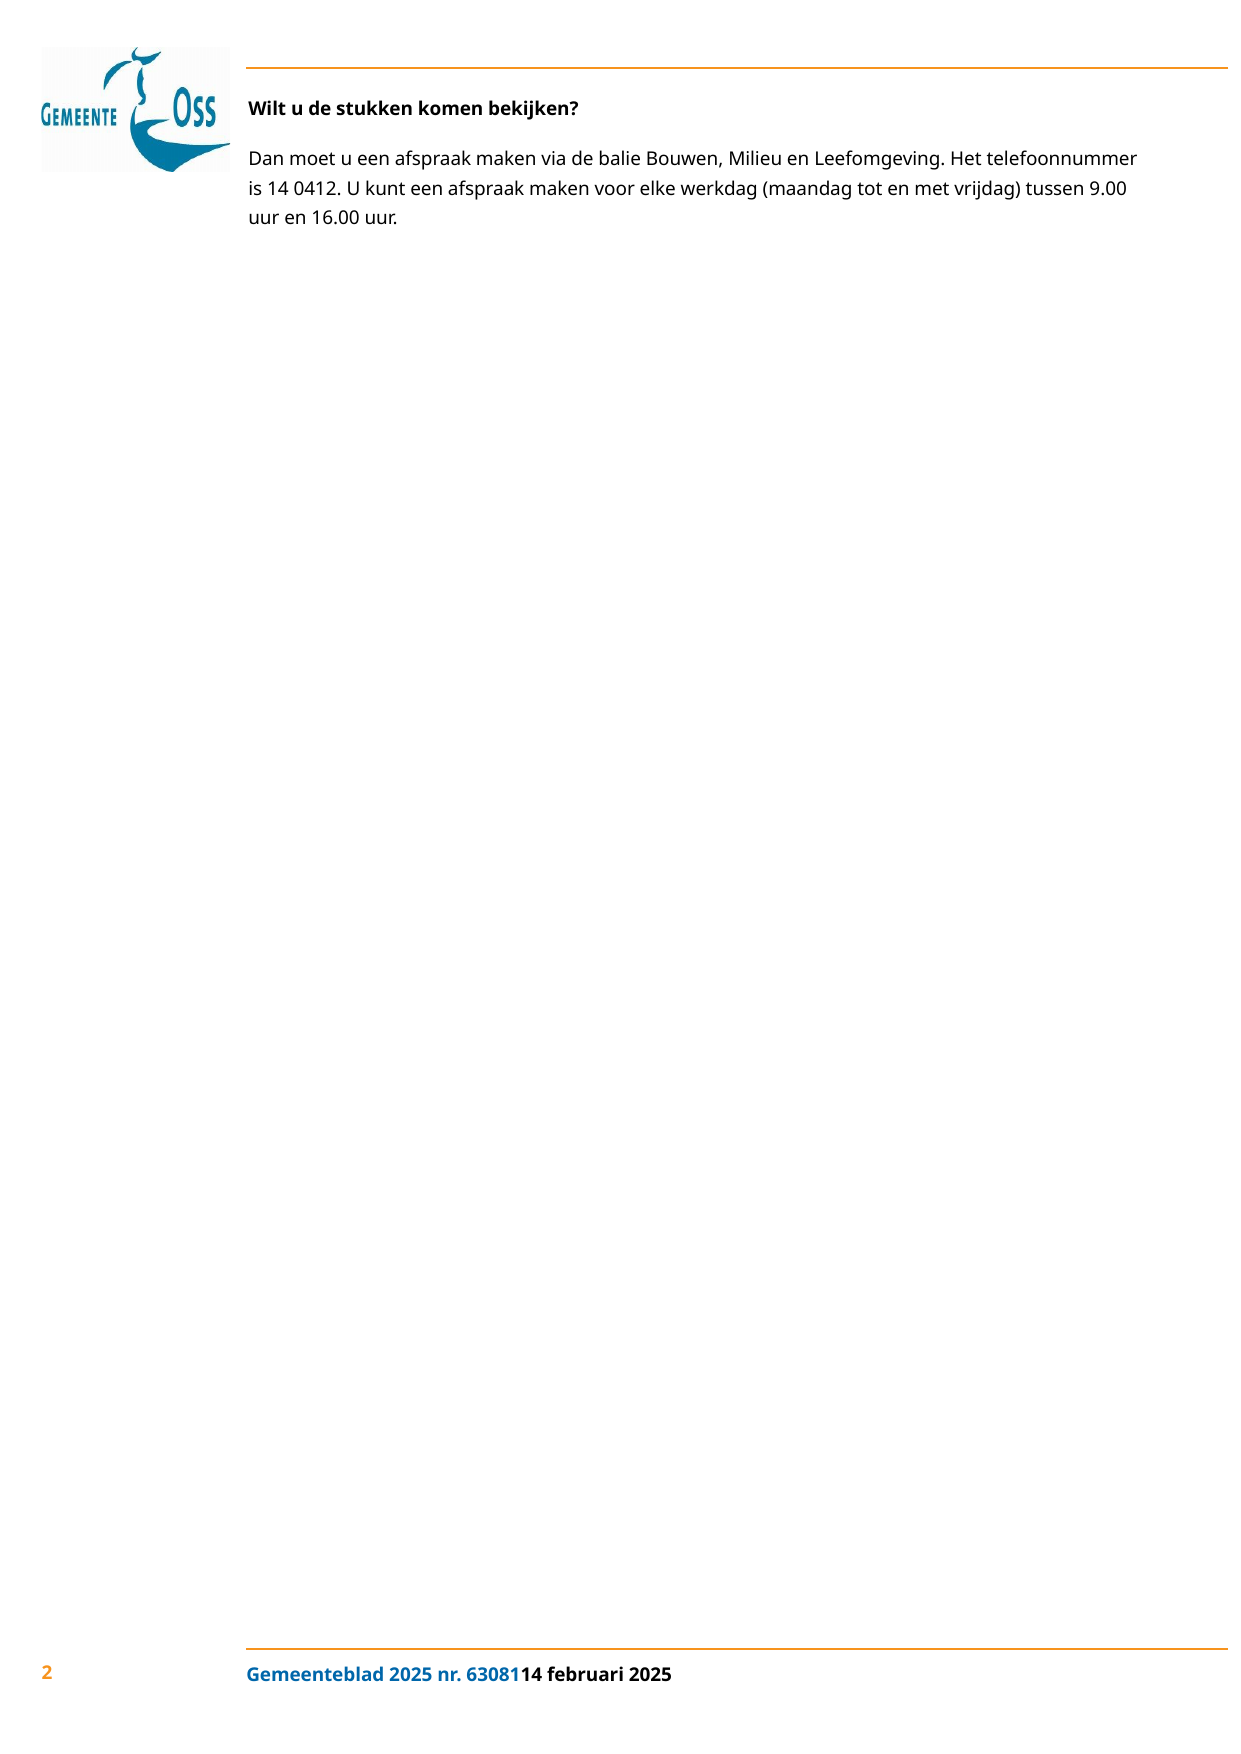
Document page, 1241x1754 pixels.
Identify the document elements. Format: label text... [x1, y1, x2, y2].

text Wilt u de stukken komen bekijken? [248, 95, 1152, 121]
text Dan moet u een afspraak maken via de balie Bouwen, Milieu en Leefomgeving. Het telefoonnummer is 14 0412. U kunt een afspraak maken voor elke werkdag (maandag tot en met vrijdag) tussen 9.00 uur en 16.00 uur. [248, 145, 1152, 230]
picture [41, 47, 231, 172]
